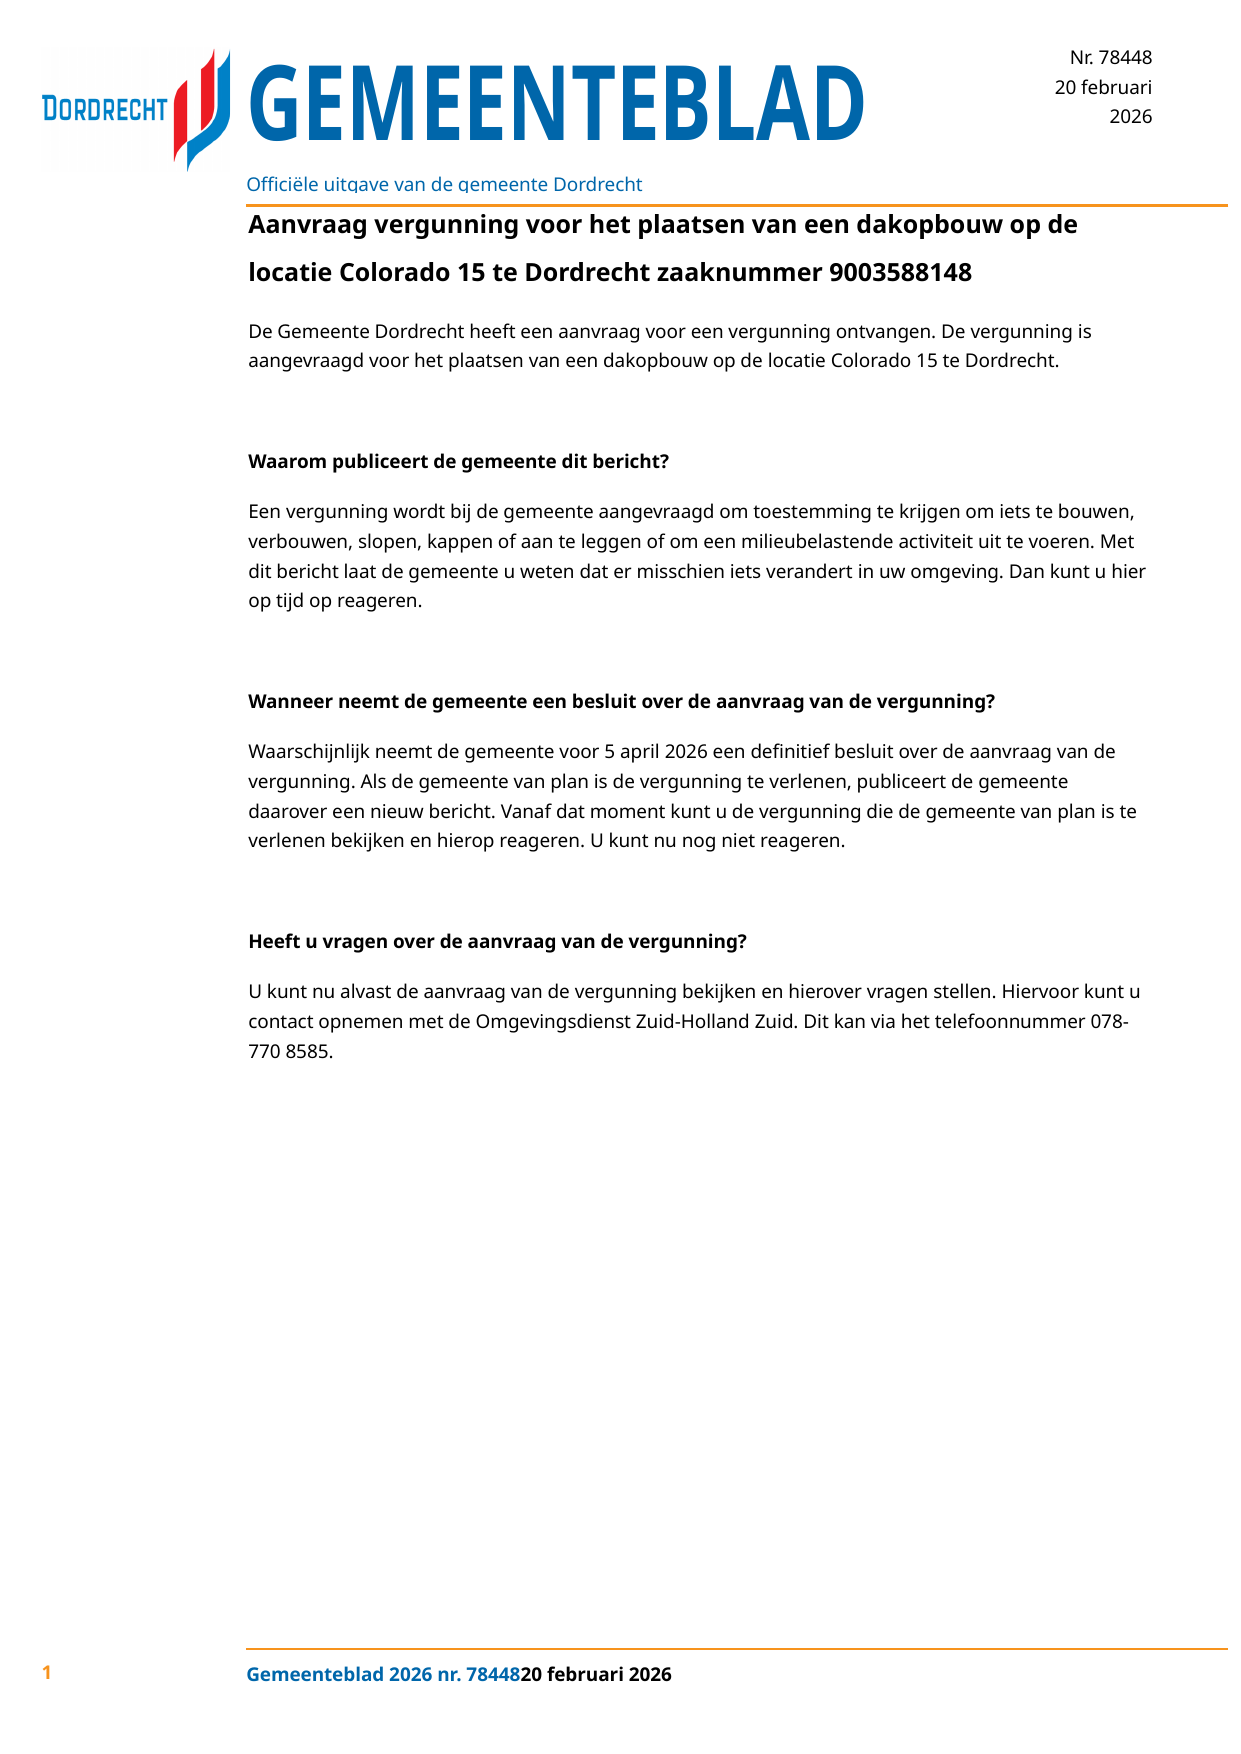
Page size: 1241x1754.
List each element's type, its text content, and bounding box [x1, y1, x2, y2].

text U kunt nu alvast de aanvraag van de vergunning bekijken en hierover vragen stellen. Hiervoor kunt u contact opnemen met de Omgevingsdienst Zuid-Holland Zuid. Dit kan via het telefoonnummer 078-770 8585. [248, 979, 1152, 1064]
text Waarschijnlijk neemt de gemeente voor 5 april 2026 een definitief besluit over de aanvraag van de vergunning. Als de gemeente van plan is de vergunning te verlenen, publiceert de gemeente daarover een nieuw bericht. Vanaf dat moment kunt u de vergunning die de gemeente van plan is te verlenen bekijken en hierop reageren. U kunt nu nog niet reageren. [248, 739, 1152, 853]
text Heeft u vragen over de aanvraag van de vergunning? [248, 928, 1152, 954]
text Een vergunning wordt bij de gemeente aangevraagd om toestemming te krijgen om iets te bouwen, verbouwen, slopen, kappen of aan te leggen of om een milieubelastende activiteit uit te voeren. Met dit bericht laat de gemeente u weten dat er misschien iets verandert in uw omgeving. Dan kunt u hier op tijd op reageren. [248, 499, 1152, 613]
text De Gemeente Dordrecht heeft een aanvraag voor een vergunning ontvangen. De vergunning is aangevraagd voor het plaatsen van een dakopbouw op de locatie Colorado 15 te Dordrecht. [248, 318, 1152, 373]
text Wanneer neemt de gemeente een besluit over de aanvraag van de vergunning? [248, 688, 1152, 714]
picture [41, 47, 231, 172]
text Aanvraag vergunning voor het plaatsen van een dakopbouw op de locatie Colorado 15 te Dordrecht zaaknummer 9003588148 [248, 207, 1152, 288]
text Waarom publiceert de gemeente dit bericht? [248, 448, 1152, 474]
